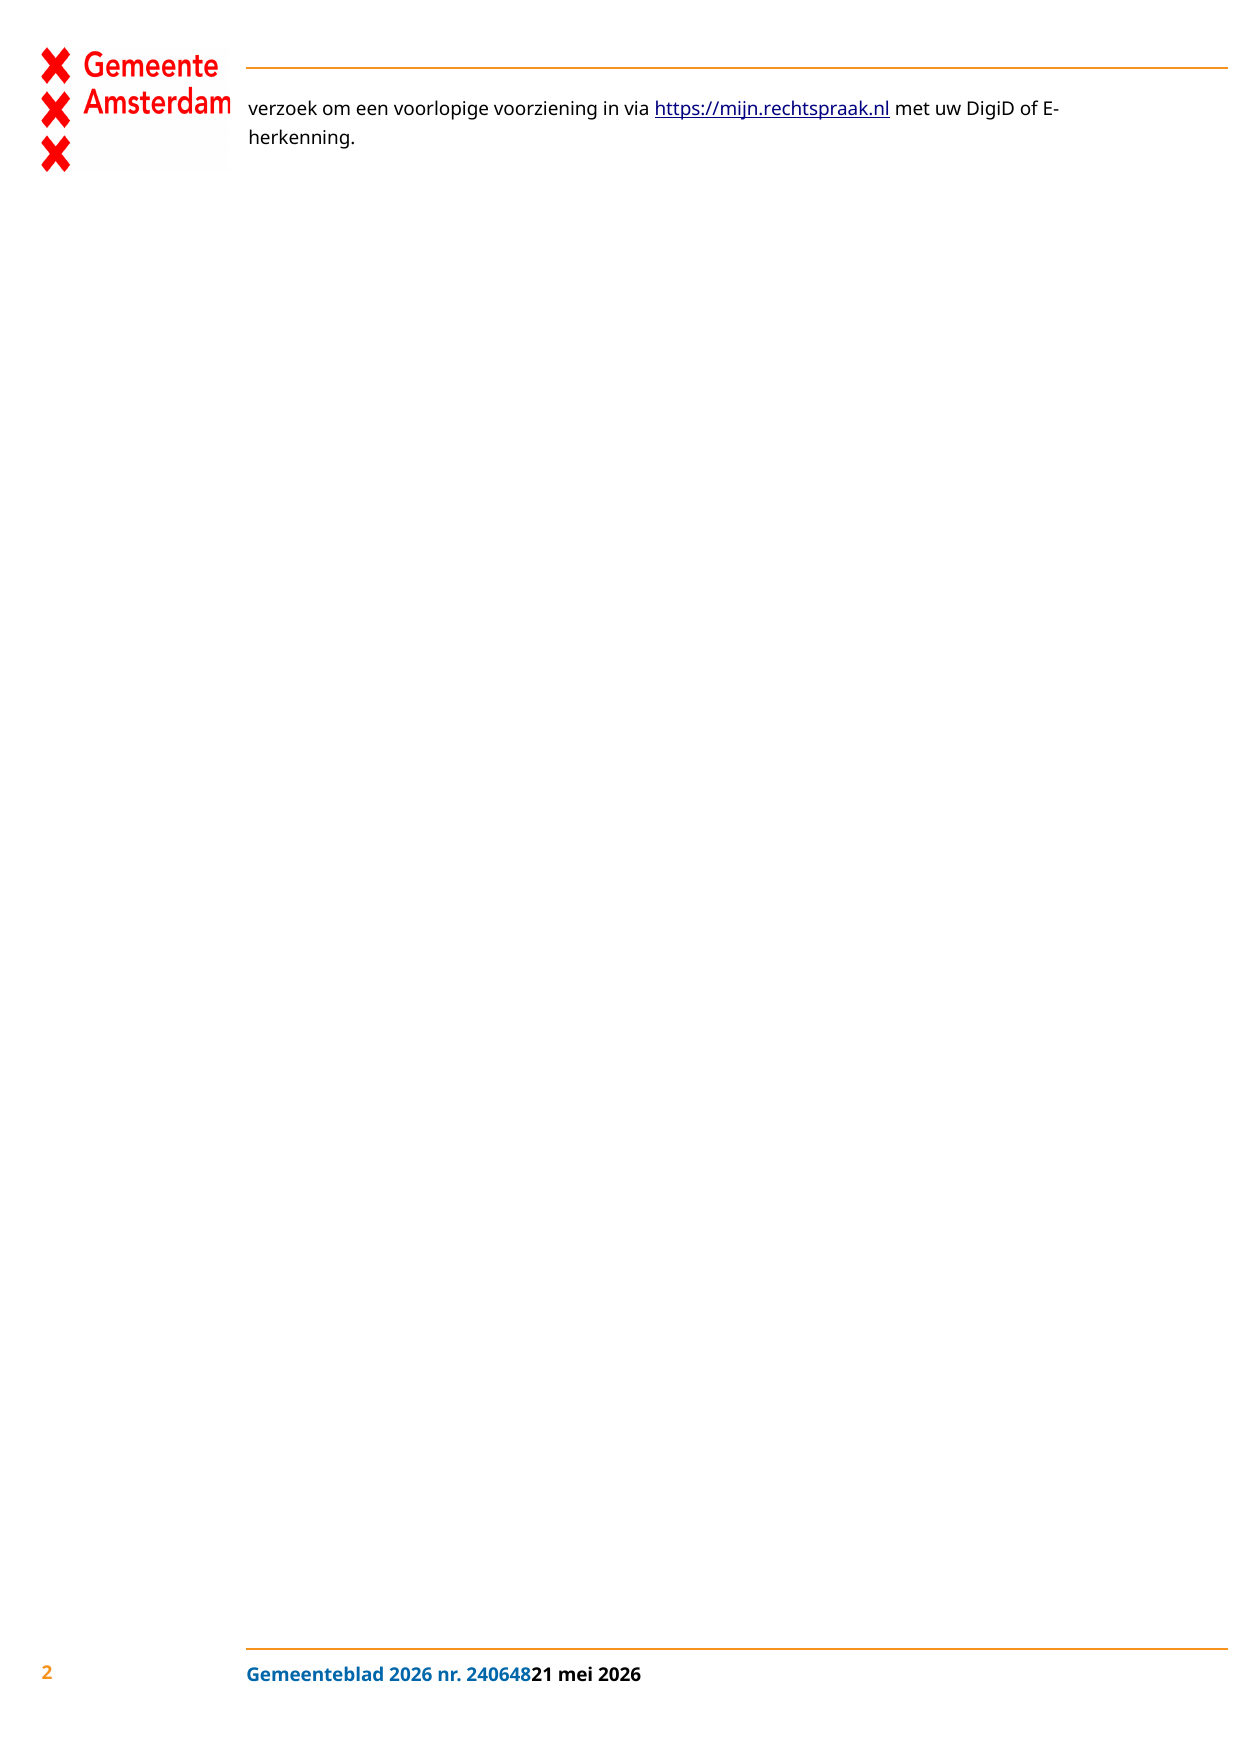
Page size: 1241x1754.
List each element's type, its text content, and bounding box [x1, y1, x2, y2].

picture [41, 47, 231, 172]
text verzoek om een voorlopige voorziening in via https://mijn.rechtspraak.nl met uw DigiD of E-herkenning. [248, 95, 1152, 150]
